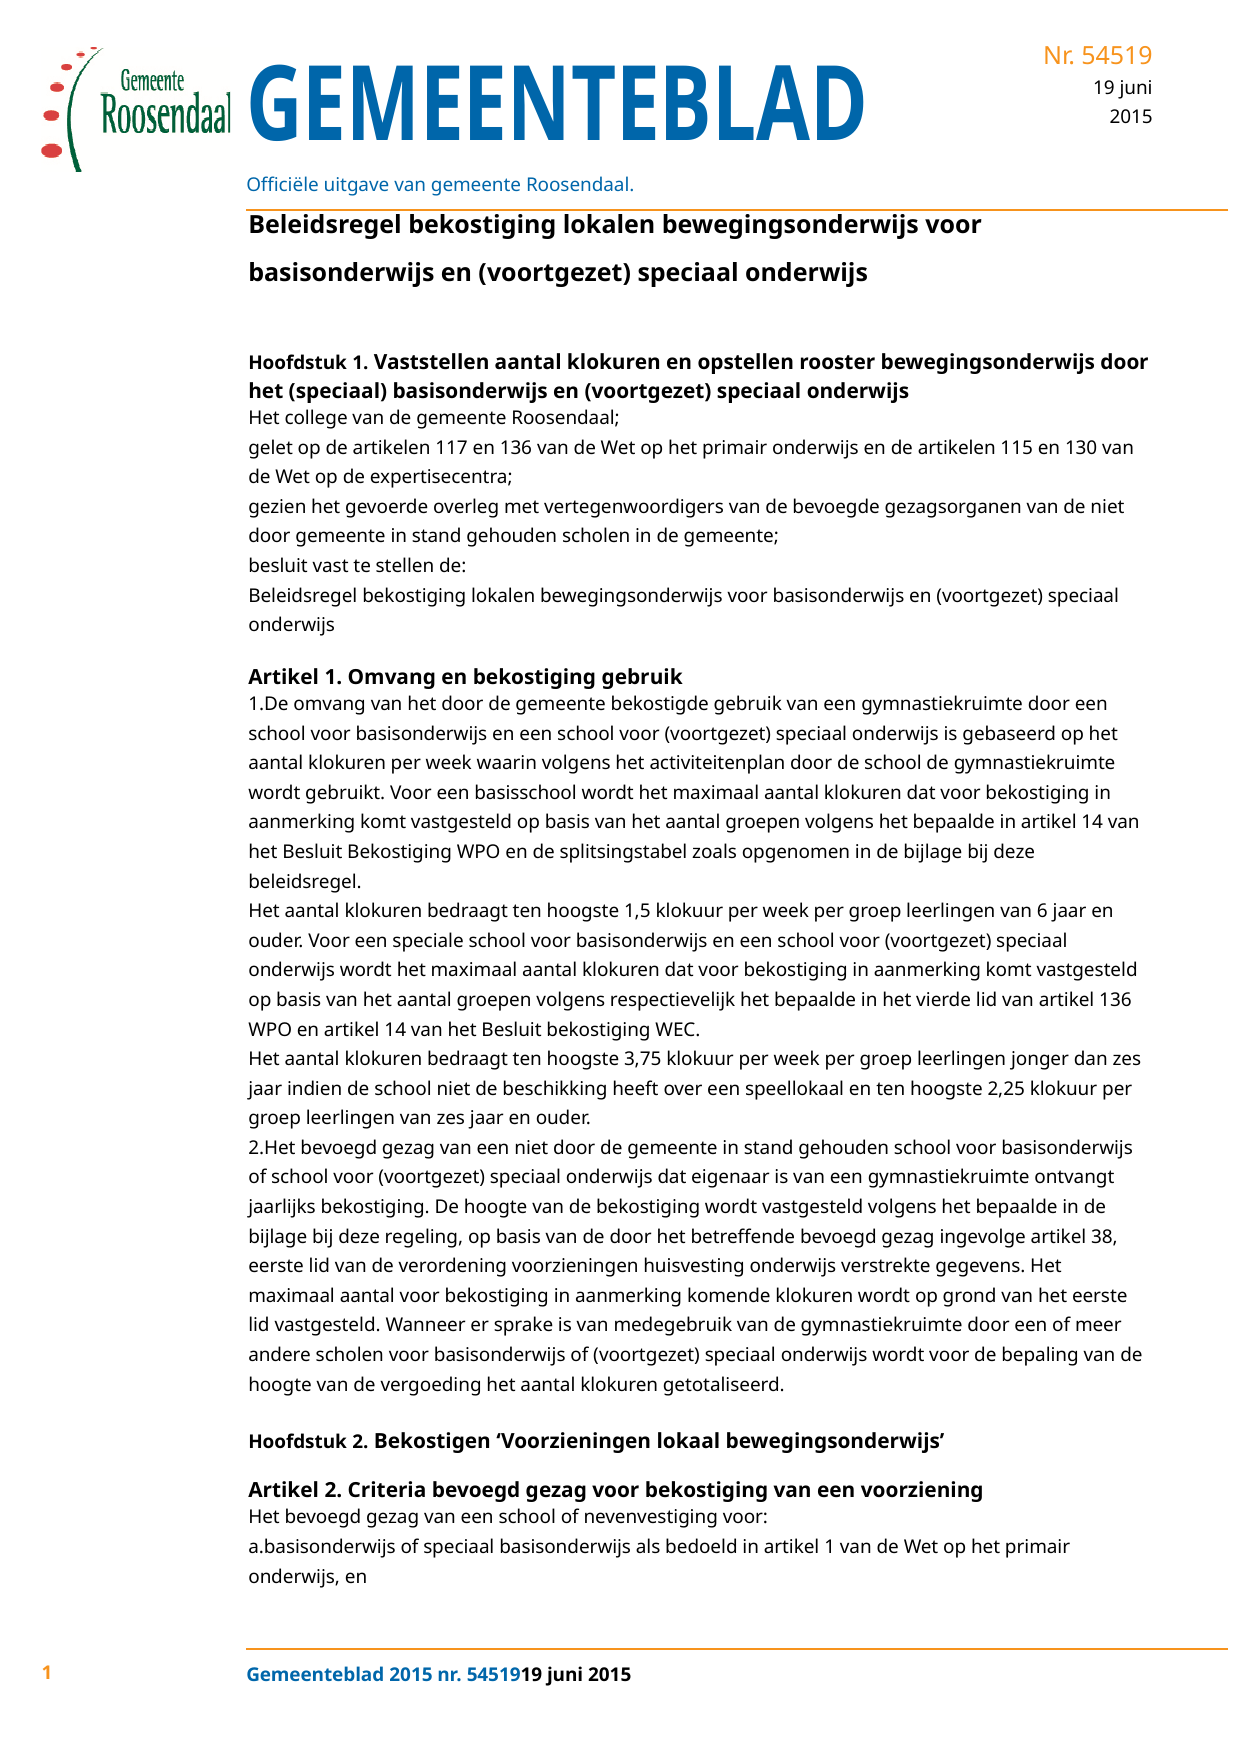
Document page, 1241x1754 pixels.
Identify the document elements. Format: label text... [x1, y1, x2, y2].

text beleidsregel. [248, 868, 1152, 893]
text Hoofdstuk 2. Bekostigen ‘Voorzieningen lokaal bewegingsonderwijs’ [248, 1426, 1152, 1454]
text besluit vast te stellen de: [248, 552, 1152, 578]
picture [41, 47, 231, 172]
text Beleidsregel bekostiging lokalen bewegingsonderwijs voor basisonderwijs en (voortgezet) speciaal onderwijs [248, 582, 1152, 637]
text a.basisonderwijs of speciaal basisonderwijs als bedoeld in artikel 1 van de Wet op het primair onderwijs, en [248, 1533, 1152, 1589]
text gezien het gevoerde overleg met vertegenwoordigers van de bevoegde gezagsorganen van de niet door gemeente in stand gehouden scholen in de gemeente; [248, 493, 1152, 548]
text 2.Het bevoegd gezag van een niet door de gemeente in stand gehouden school voor basisonderwijs of school voor (voortgezet) speciaal onderwijs dat eigenaar is van een gymnastiekruimte ontvangt jaarlijks bekostiging. De hoogte van de bekostiging wordt vastgesteld volgens het bepaalde in de bijlage bij deze regeling, op basis van de door het betreffende bevoegd gezag ingevolge artikel 38, eerste lid van de verordening voorzieningen huisvesting onderwijs verstrekte gegevens. Het maximaal aantal voor bekostiging in aanmerking komende klokuren wordt op grond van het eerste lid vastgesteld. Wanneer er sprake is van medegebruik van de gymnastiekruimte door een of meer andere scholen voor basisonderwijs of (voortgezet) speciaal onderwijs wordt voor de bepaling van de hoogte van de vergoeding het aantal klokuren getotaliseerd. [248, 1134, 1152, 1396]
text aanmerking komt vastgesteld op basis van het aantal groepen volgens het bepaalde in artikel 14 van [248, 809, 1152, 834]
text Hoofdstuk 1. Vaststellen aantal klokuren en opstellen rooster bewegingsonderwijs door het (speciaal) basisonderwijs en (voortgezet) speciaal onderwijs [248, 347, 1152, 404]
text Het aantal klokuren bedraagt ten hoogste 1,5 klokuur per week per groep leerlingen van 6 jaar en ouder. Voor een speciale school voor basisonderwijs en een school voor (voortgezet) speciaal onderwijs wordt het maximaal aantal klokuren dat voor bekostiging in aanmerking komt vastgesteld op basis van het aantal groepen volgens respectievelijk het bepaalde in het vierde lid van artikel 136 WPO en artikel 14 van het Besluit bekostiging WEC. [248, 897, 1152, 1041]
text Het college van de gemeente Roosendaal; [248, 404, 1152, 430]
text wordt gebruikt. Voor een basisschool wordt het maximaal aantal klokuren dat voor bekostiging in [248, 779, 1152, 805]
text Het aantal klokuren bedraagt ten hoogste 3,75 klokuur per week per groep leerlingen jonger dan zes jaar indien de school niet de beschikking heeft over een speellokaal en ten hoogste 2,25 klokuur per groep leerlingen van zes jaar en ouder. [248, 1045, 1152, 1130]
text 1.De omvang van het door de gemeente bekostigde gebruik van een gymnastiekruimte door een [248, 690, 1152, 716]
text gelet op de artikelen 117 en 136 van de Wet op het primair onderwijs en de artikelen 115 en 130 van de Wet op de expertisecentra; [248, 434, 1152, 489]
text het Besluit Bekostiging WPO en de splitsingstabel zoals opgenomen in de bijlage bij deze [248, 838, 1152, 864]
text Het bevoegd gezag van een school of nevenvestiging voor: [248, 1504, 1152, 1529]
text Artikel 2. Criteria bevoegd gezag voor bekostiging van een voorziening [248, 1475, 1152, 1504]
text school voor basisonderwijs en een school voor (voortgezet) speciaal onderwijs is gebaseerd op het [248, 720, 1152, 746]
text Beleidsregel bekostiging lokalen bewegingsonderwijs voor basisonderwijs en (voortgezet) speciaal onderwijs [248, 211, 1152, 288]
text Artikel 1. Omvang en bekostiging gebruik [248, 662, 1152, 690]
text aantal klokuren per week waarin volgens het activiteitenplan door de school de gymnastiekruimte [248, 749, 1152, 775]
